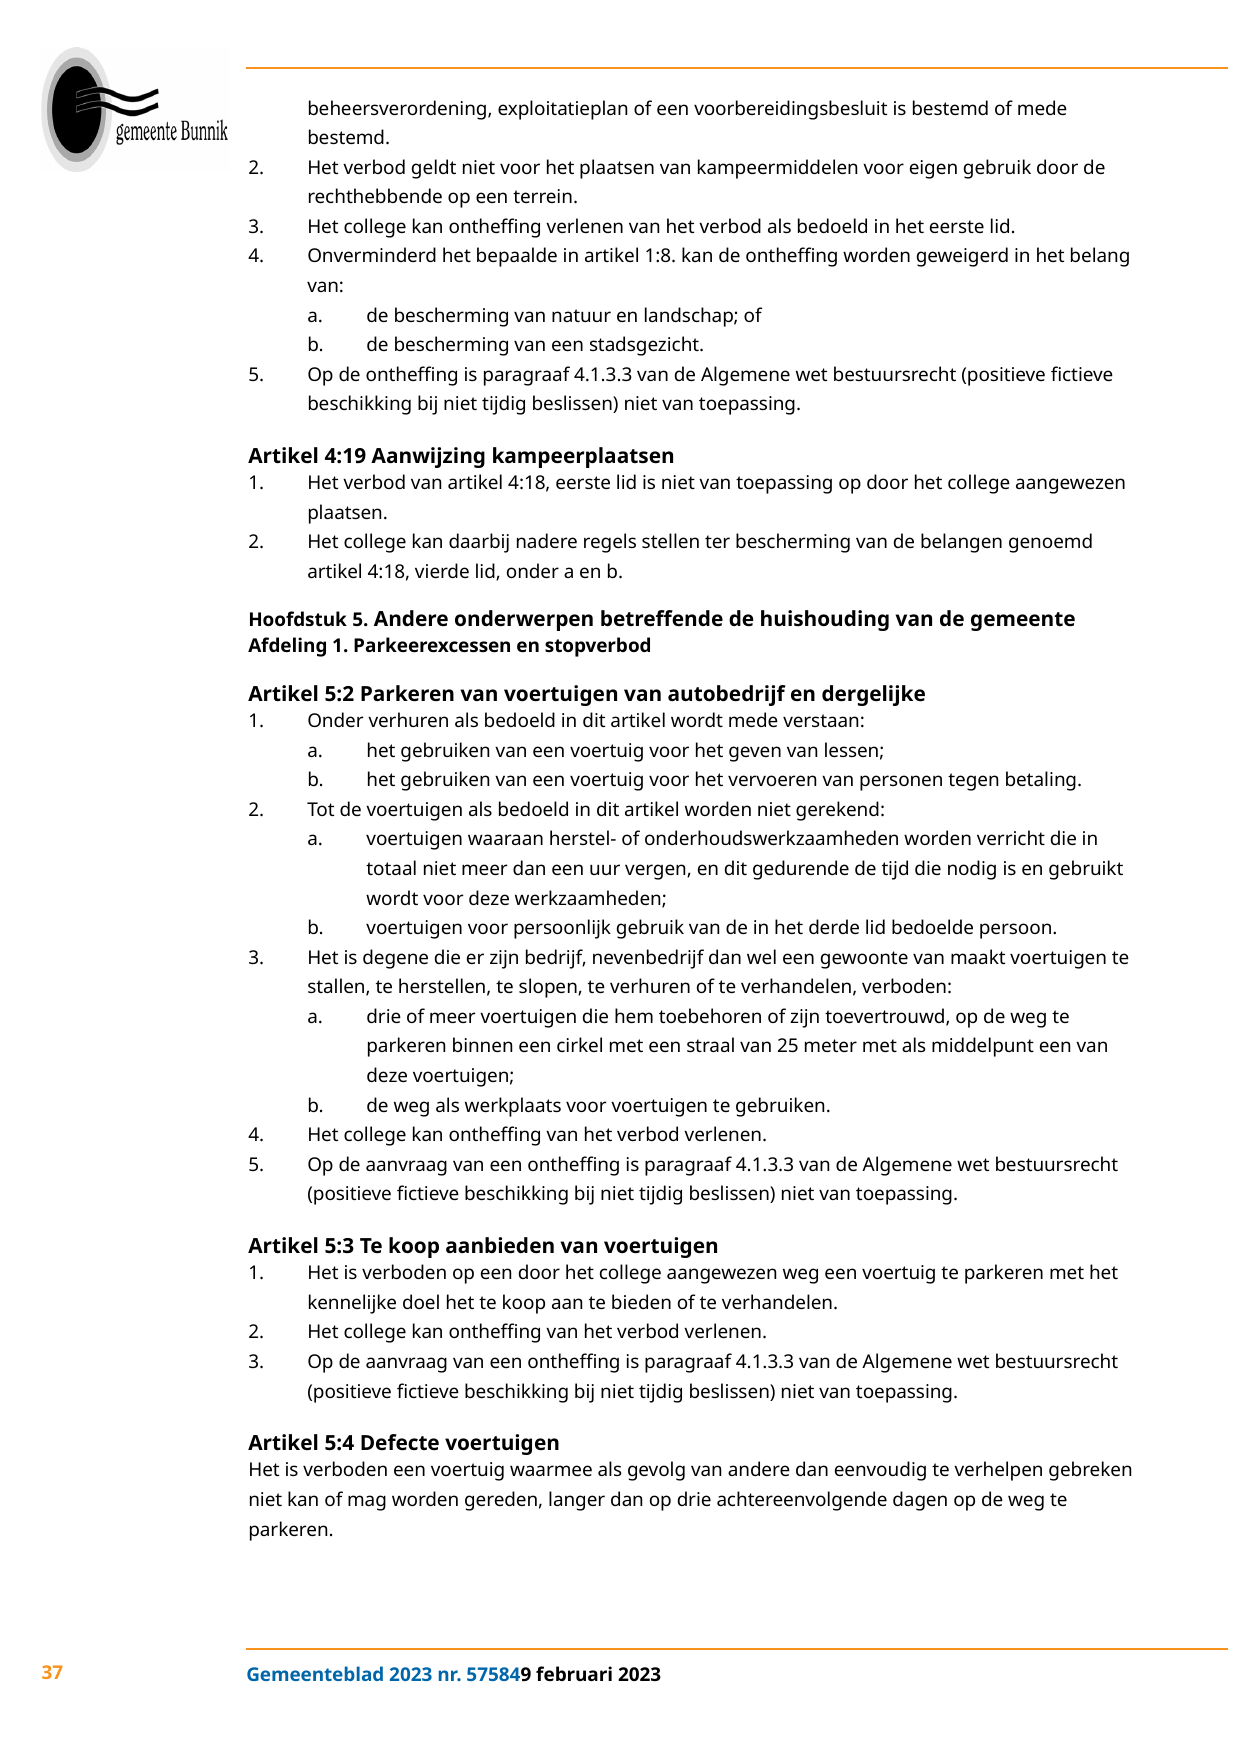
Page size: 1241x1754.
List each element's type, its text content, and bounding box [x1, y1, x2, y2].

text Het is verboden een voertuig waarmee als gevolg van andere dan eenvoudig te verhelpen gebreken niet kan of mag worden gereden, langer dan op drie achtereenvolgende dagen op de weg te parkeren. [248, 1457, 1152, 1542]
list voertuigen waaraan herstel- of onderhoudswerkzaamheden worden verricht die in totaal niet meer dan een uur vergen, en dit gedurende de tijd die nodig is en gebruikt wordt voor deze werkzaamheden; [307, 826, 1152, 911]
text Afdeling 1. Parkeerexcessen en stopverbod [248, 632, 1152, 658]
list Tot de voertuigen als bedoeld in dit artikel worden niet gerekend: [248, 796, 1152, 822]
list Het verbod van artikel 4:18, eerste lid is niet van toepassing op door het college aangewezen plaatsen. [248, 469, 1152, 525]
list Het college kan ontheffing verlenen van het verbod als bedoeld in het eerste lid. [248, 213, 1152, 239]
text Artikel 5:2 Parkeren van voertuigen van autobedrijf en dergelijke [248, 679, 1152, 707]
list drie of meer voertuigen die hem toebehoren of zijn toevertrouwd, op de weg te parkeren binnen een cirkel met een straal van 25 meter met als middelpunt een van deze voertuigen; [307, 1003, 1152, 1088]
text Artikel 5:4 Defecte voertuigen [248, 1428, 1152, 1457]
list Het college kan ontheffing van het verbod verlenen. [248, 1319, 1152, 1344]
list beheersverordening, exploitatieplan of een voorbereidingsbesluit is bestemd of mede bestemd. [248, 95, 1152, 150]
list Op de aanvraag van een ontheffing is paragraaf 4.1.3.3 van de Algemene wet bestuursrecht (positieve fictieve beschikking bij niet tijdig beslissen) niet van toepassing. [248, 1151, 1152, 1206]
picture [41, 47, 231, 172]
list Het college kan daarbij nadere regels stellen ter bescherming van de belangen genoemd artikel 4:18, vierde lid, onder a en b. [248, 529, 1152, 584]
text Hoofdstuk 5. Andere onderwerpen betreffende de huishouding van de gemeente [248, 604, 1152, 632]
list Het is verboden op een door het college aangewezen weg een voertuig te parkeren met het kennelijke doel het te koop aan te bieden of te verhandelen. [248, 1259, 1152, 1315]
list de bescherming van een stadsgezicht. [307, 331, 1152, 357]
list Het verbod geldt niet voor het plaatsen van kampeermiddelen voor eigen gebruik door de rechthebbende op een terrein. [248, 154, 1152, 209]
list Onverminderd het bepaalde in artikel 1:8. kan de ontheffing worden geweigerd in het belang van: [248, 243, 1152, 298]
list het gebruiken van een voertuig voor het vervoeren van personen tegen betaling. [307, 766, 1152, 792]
text Artikel 4:19 Aanwijzing kampeerplaatsen [248, 441, 1152, 469]
list de weg als werkplaats voor voertuigen te gebruiken. [307, 1092, 1152, 1118]
list Het is degene die er zijn bedrijf, nevenbedrijf dan wel een gewoonte van maakt voertuigen te stallen, te herstellen, te slopen, te verhuren of te verhandelen, verboden: [248, 944, 1152, 999]
list Onder verhuren als bedoeld in dit artikel wordt mede verstaan: [248, 707, 1152, 733]
list voertuigen voor persoonlijk gebruik van de in het derde lid bedoelde persoon. [307, 914, 1152, 940]
list het gebruiken van een voertuig voor het geven van lessen; [307, 737, 1152, 763]
list Op de ontheffing is paragraaf 4.1.3.3 van de Algemene wet bestuursrecht (positieve fictieve beschikking bij niet tijdig beslissen) niet van toepassing. [248, 361, 1152, 416]
text Artikel 5:3 Te koop aanbieden van voertuigen [248, 1231, 1152, 1259]
list Op de aanvraag van een ontheffing is paragraaf 4.1.3.3 van de Algemene wet bestuursrecht (positieve fictieve beschikking bij niet tijdig beslissen) niet van toepassing. [248, 1348, 1152, 1403]
list Het college kan ontheffing van het verbod verlenen. [248, 1121, 1152, 1147]
list de bescherming van natuur en landschap; of [307, 302, 1152, 328]
